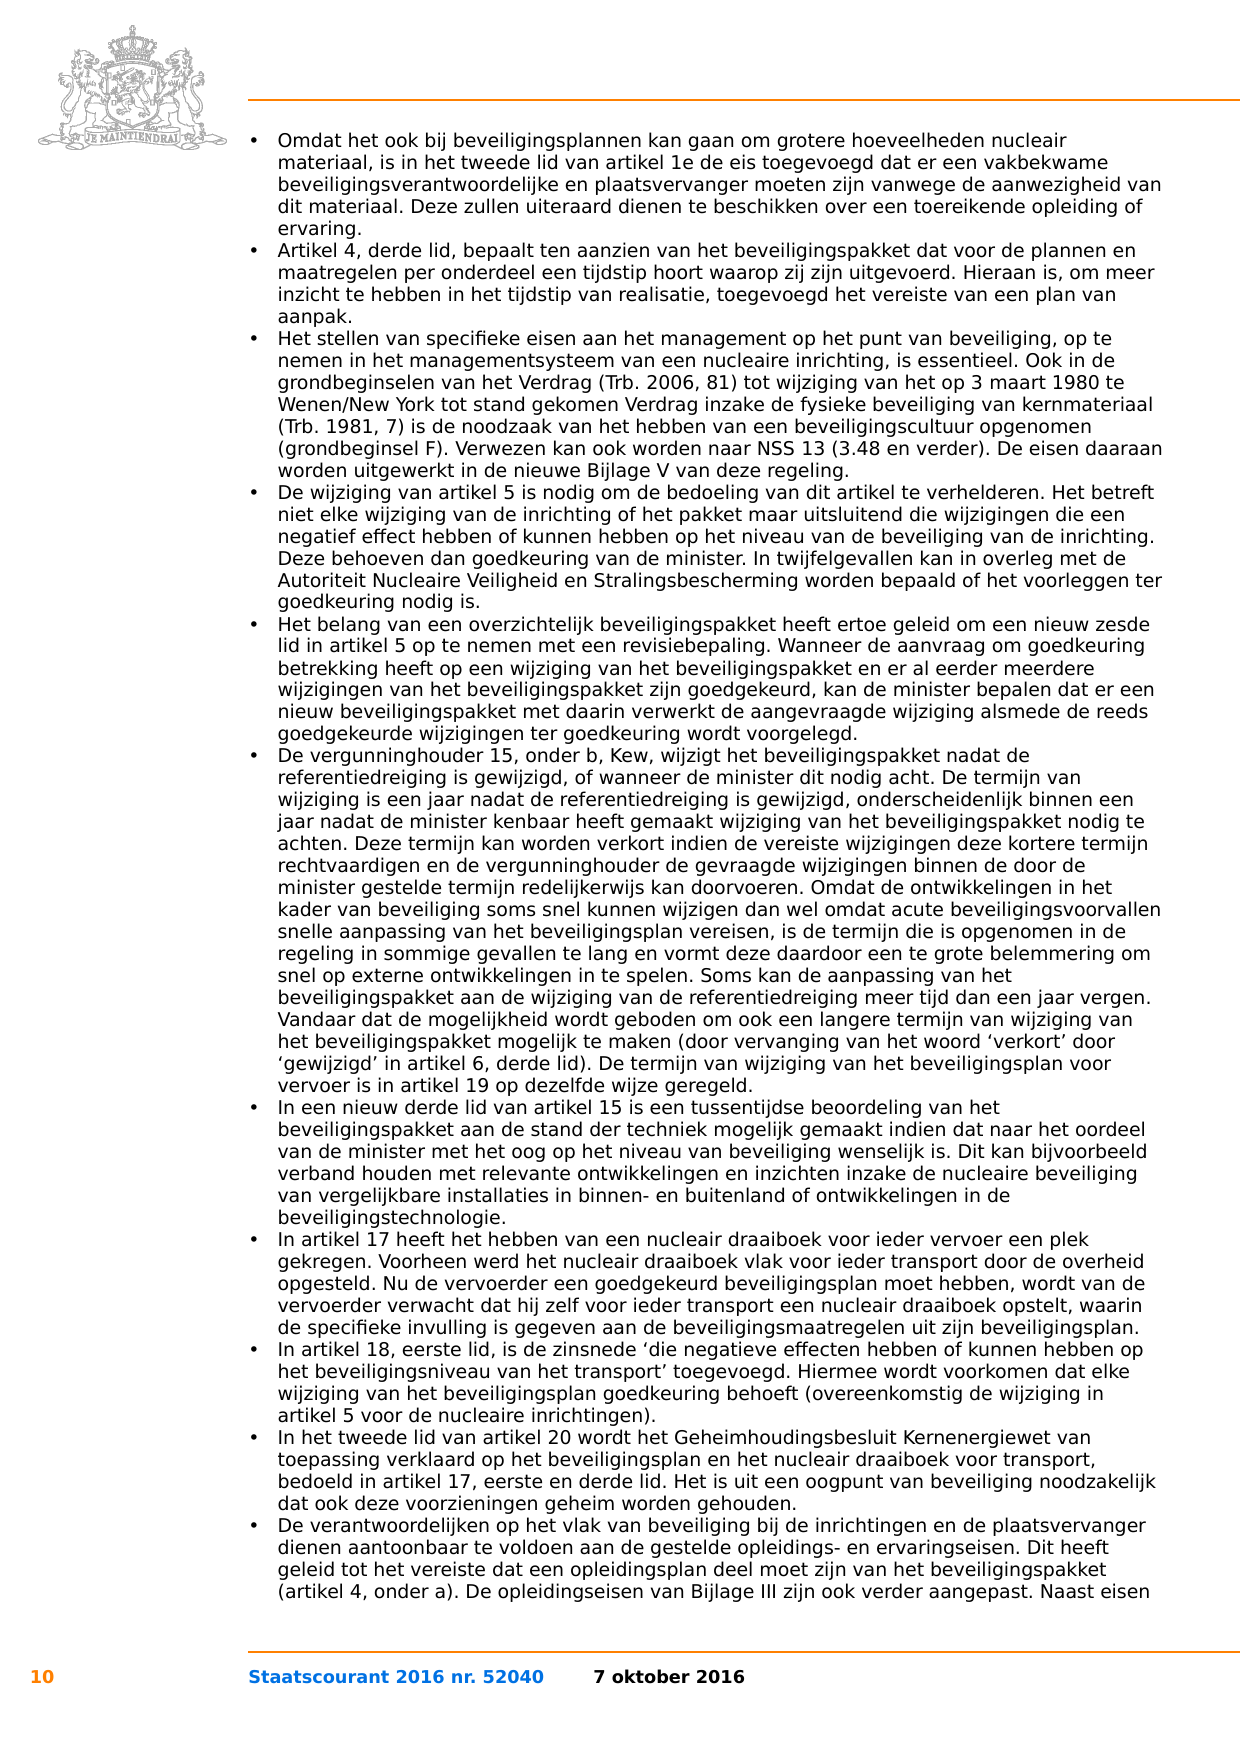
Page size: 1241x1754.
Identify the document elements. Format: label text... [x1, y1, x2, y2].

text • In het tweede lid van artikel 20 wordt het Geheimhoudingsbesluit Kernenergiewet van toepassing verklaard op het beveiligingsplan en het nucleair draaiboek voor transport, bedoeld in artikel 17, eerste en derde lid. Het is uit een oogpunt van beveiliging noodzakelijk dat ook deze voorzieningen geheim worden gehouden. [248, 1427, 1163, 1514]
text • De wijziging van artikel 5 is nodig om de bedoeling van dit artikel te verhelderen. Het betreft niet elke wijziging van de inrichting of het pakket maar uitsluitend die wijzigingen die een negatief effect hebben of kunnen hebben op het niveau van de beveiliging van de inrichting. Deze behoeven dan goedkeuring van de minister. In twijfelgevallen kan in overleg met de Autoriteit Nucleaire Veiligheid en Stralingsbescherming worden bepaald of het voorleggen ter goedkeuring nodig is. [248, 482, 1163, 613]
text • De vergunninghouder 15, onder b, Kew, wijzigt het beveiligingspakket nadat de referentiedreiging is gewijzigd, of wanneer de minister dit nodig acht. De termijn van wijziging is een jaar nadat de referentiedreiging is gewijzigd, onderscheidenlijk binnen een jaar nadat de minister kenbaar heeft gemaakt wijziging van het beveiligingspakket nodig te achten. Deze termijn kan worden verkort indien de vereiste wijzigingen deze kortere termijn rechtvaardigen en de vergunninghouder de gevraagde wijzigingen binnen de door de minister gestelde termijn redelijkerwijs kan doorvoeren. Omdat de ontwikkelingen in het kader van beveiliging soms snel kunnen wijzigen dan wel omdat acute beveiligingsvoorvallen snelle aanpassing van het beveiligingsplan vereisen, is de termijn die is opgenomen in de regeling in sommige gevallen te lang en vormt deze daardoor een te grote belemmering om snel op externe ontwikkelingen in te spelen. Soms kan de aanpassing van het beveiligingspakket aan de wijziging van de referentiedreiging meer tijd dan een jaar vergen. Vandaar dat de mogelijkheid wordt geboden om ook een langere termijn van wijziging van het beveiligingspakket mogelijk te maken (door vervanging van het woord ‘verkort’ door ‘gewijzigd’ in artikel 6, derde lid). De termijn van wijziging van het beveiligingsplan voor vervoer is in artikel 19 op dezelfde wijze geregeld. [248, 745, 1163, 1097]
text • In een nieuw derde lid van artikel 15 is een tussentijdse beoordeling van het beveiligingspakket aan de stand der techniek mogelijk gemaakt indien dat naar het oordeel van de minister met het oog op het niveau van beveiliging wenselijk is. Dit kan bijvoorbeeld verband houden met relevante ontwikkelingen en inzichten inzake de nucleaire beveiliging van vergelijkbare installaties in binnen- en buitenland of ontwikkelingen in de beveiligingstechnologie. [248, 1097, 1163, 1229]
text • De verantwoordelijken op het vlak van beveiliging bij de inrichtingen en de plaatsvervanger dienen aantoonbaar te voldoen aan de gestelde opleidings- en ervaringseisen. Dit heeft geleid tot het vereiste dat een opleidingsplan deel moet zijn van het beveiligingspakket (artikel 4, onder a). De opleidingseisen van Bijlage III zijn ook verder aangepast. Naast eisen [248, 1514, 1163, 1602]
text • In artikel 17 heeft het hebben van een nucleair draaiboek voor ieder vervoer een plek gekregen. Voorheen werd het nucleair draaiboek vlak voor ieder transport door de overheid opgesteld. Nu de vervoerder een goedgekeurd beveiligingsplan moet hebben, wordt van de vervoerder verwacht dat hij zelf voor ieder transport een nucleair draaiboek opstelt, waarin de specifieke invulling is gegeven aan de beveiligingsmaatregelen uit zijn beveiligingsplan. [248, 1229, 1163, 1339]
text • In artikel 18, eerste lid, is de zinsnede ‘die negatieve effecten hebben of kunnen hebben op het beveiligingsniveau van het transport’ toegevoegd. Hiermee wordt voorkomen dat elke wijziging van het beveiligingsplan goedkeuring behoeft (overeenkomstig de wijziging in artikel 5 voor de nucleaire inrichtingen). [248, 1339, 1163, 1427]
text • Artikel 4, derde lid, bepaalt ten aanzien van het beveiligingspakket dat voor de plannen en maatregelen per onderdeel een tijdstip hoort waarop zij zijn uitgevoerd. Hieraan is, om meer inzicht te hebben in het tijdstip van realisatie, toegevoegd het vereiste van een plan van aanpak. [248, 240, 1163, 328]
text • Het belang van een overzichtelijk beveiligingspakket heeft ertoe geleid om een nieuw zesde lid in artikel 5 op te nemen met een revisiebepaling. Wanneer de aanvraag om goedkeuring betrekking heeft op een wijziging van het beveiligingspakket en er al eerder meerdere wijzigingen van het beveiligingspakket zijn goedgekeurd, kan de minister bepalen dat er een nieuw beveiligingspakket met daarin verwerkt de aangevraagde wijziging alsmede de reeds goedgekeurde wijzigingen ter goedkeuring wordt voorgelegd. [248, 613, 1163, 745]
text • Het stellen van specifieke eisen aan het management op het punt van beveiliging, op te nemen in het managementsysteem van een nucleaire inrichting, is essentieel. Ook in de grondbeginselen van het Verdrag (Trb. 2006, 81) tot wijziging van het op 3 maart 1980 te Wenen/New York tot stand gekomen Verdrag inzake de fysieke beveiliging van kernmateriaal (Trb. 1981, 7) is de noodzaak van het hebben van een beveiligingscultuur opgenomen (grondbeginsel F). Verwezen kan ook worden naar NSS 13 (3.48 en verder). De eisen daaraan worden uitgewerkt in de nieuwe Bijlage V van deze regeling. [248, 328, 1163, 482]
picture [38, 25, 227, 150]
text • Omdat het ook bij beveiligingsplannen kan gaan om grotere hoeveelheden nucleair materiaal, is in het tweede lid van artikel 1e de eis toegevoegd dat er een vakbekwame beveiligingsverantwoordelijke en plaatsvervanger moeten zijn vanwege de aanwezigheid van dit materiaal. Deze zullen uiteraard dienen te beschikken over een toereikende opleiding of ervaring. [248, 130, 1163, 240]
